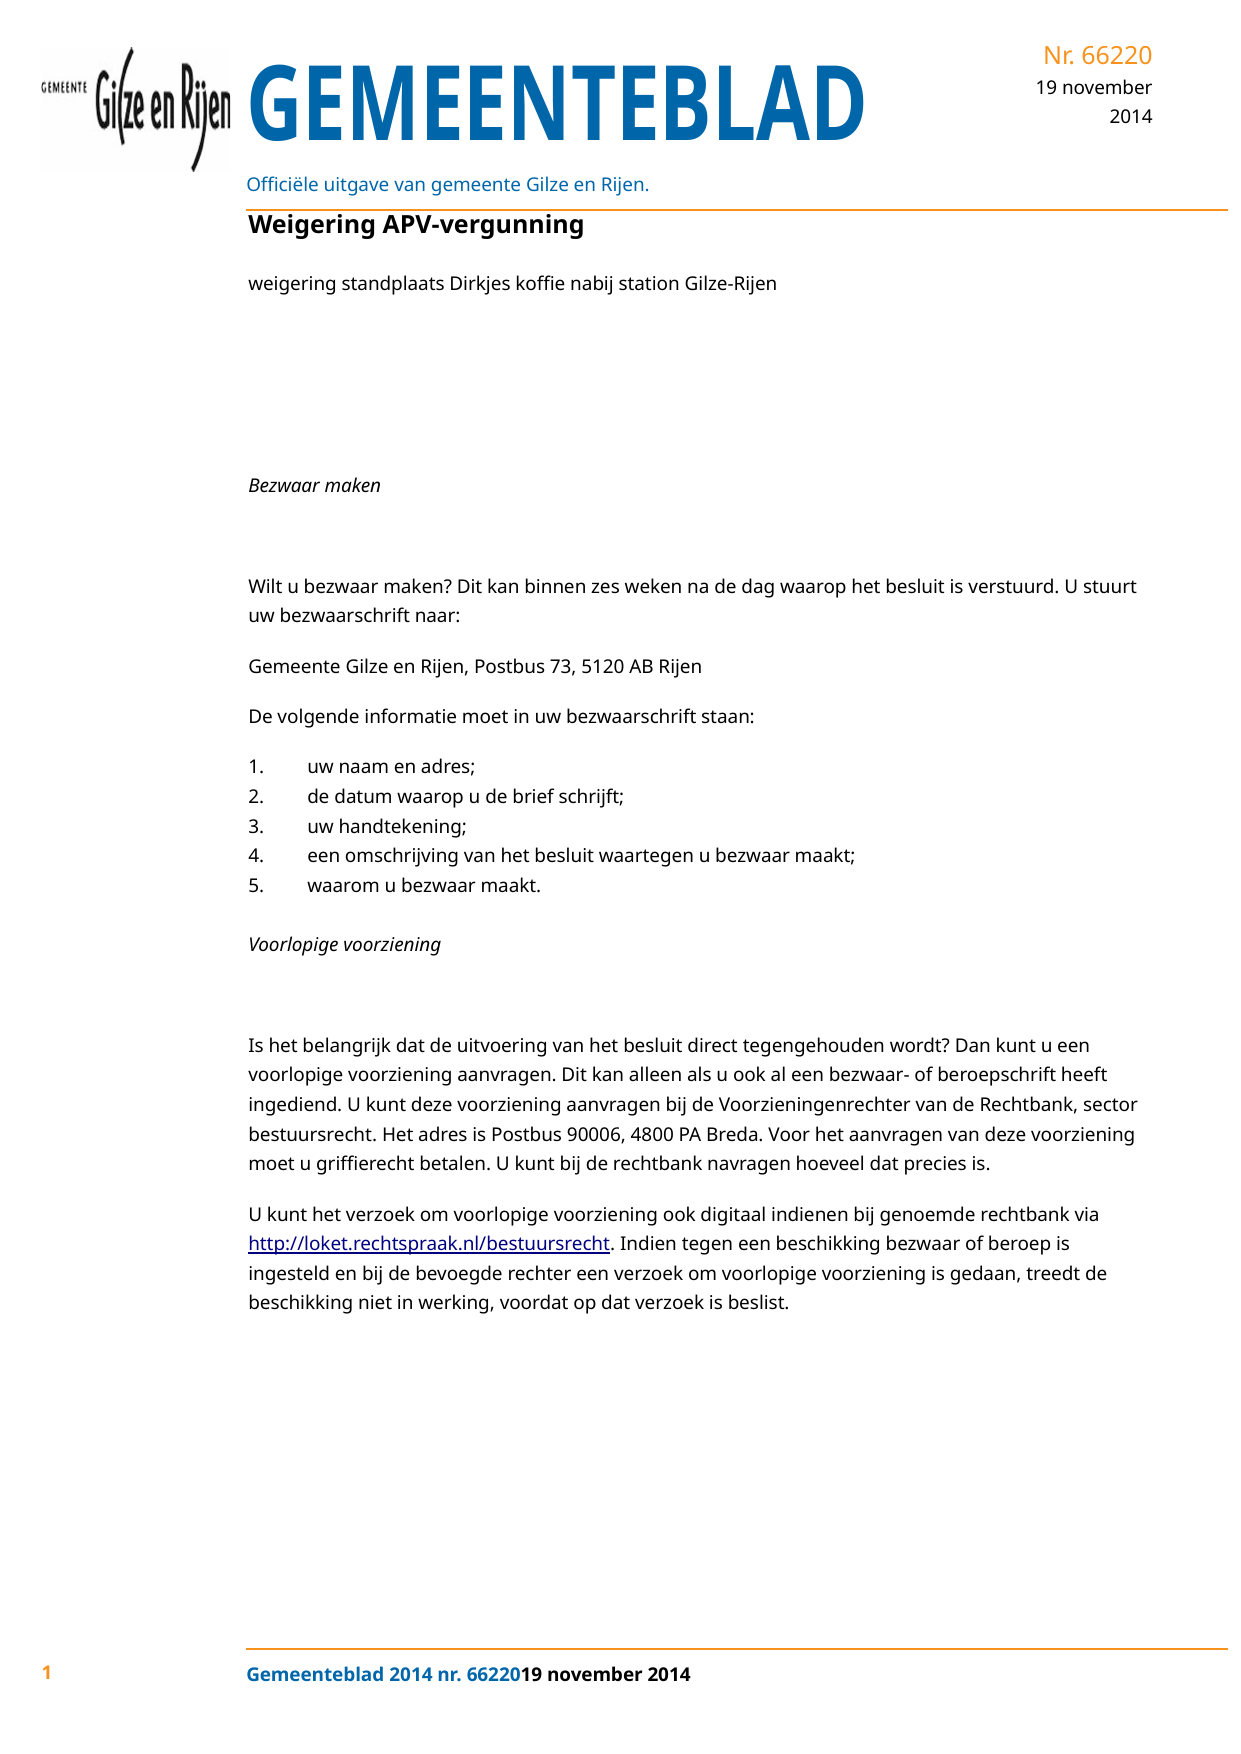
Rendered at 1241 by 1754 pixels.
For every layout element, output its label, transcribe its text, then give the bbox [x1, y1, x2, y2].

text weigering standplaats Dirkjes koffie nabij station Gilze-Rijen [248, 270, 1152, 296]
text Voorlopige voorziening [248, 931, 1152, 957]
text U kunt het verzoek om voorlopige voorziening ook digitaal indienen bij genoemde rechtbank via http://loket.rechtspraak.nl/bestuursrecht. Indien tegen een beschikking bezwaar of beroep is ingesteld en bij de bevoegde rechter een verzoek om voorlopige voorziening is gedaan, treedt de beschikking niet in werking, voordat op dat verzoek is beslist. [248, 1201, 1152, 1315]
text Wilt u bezwaar maken? Dit kan binnen zes weken na de dag waarop het besluit is verstuurd. U stuurt uw bezwaarschrift naar: [248, 573, 1152, 628]
text Bezwaar maken [248, 472, 1152, 498]
list uw naam en adres; [248, 754, 1152, 779]
list uw handtekening; [248, 813, 1152, 838]
text De volgende informatie moet in uw bezwaarschrift staan: [248, 703, 1152, 729]
text Is het belangrijk dat de uitvoering van het besluit direct tegengehouden wordt? Dan kunt u een voorlopige voorziening aanvragen. Dit kan alleen als u ook al een bezwaar- of beroepschrift heeft ingediend. U kunt deze voorziening aanvragen bij de Voorzieningenrechter van de Rechtbank, sector bestuursrecht. Het adres is Postbus 90006, 4800 PA Breda. Voor het aanvragen van deze voorziening moet u griffierecht betalen. U kunt bij de rechtbank navragen hoeveel dat precies is. [248, 1032, 1152, 1176]
picture [41, 47, 231, 172]
text Gemeente Gilze en Rijen, Postbus 73, 5120 AB Rijen [248, 653, 1152, 678]
list een omschrijving van het besluit waartegen u bezwaar maakt; [248, 842, 1152, 868]
text Weigering APV-vergunning [248, 211, 1152, 241]
list de datum waarop u de brief schrijft; [248, 783, 1152, 809]
list waarom u bezwaar maakt. [248, 872, 1152, 898]
